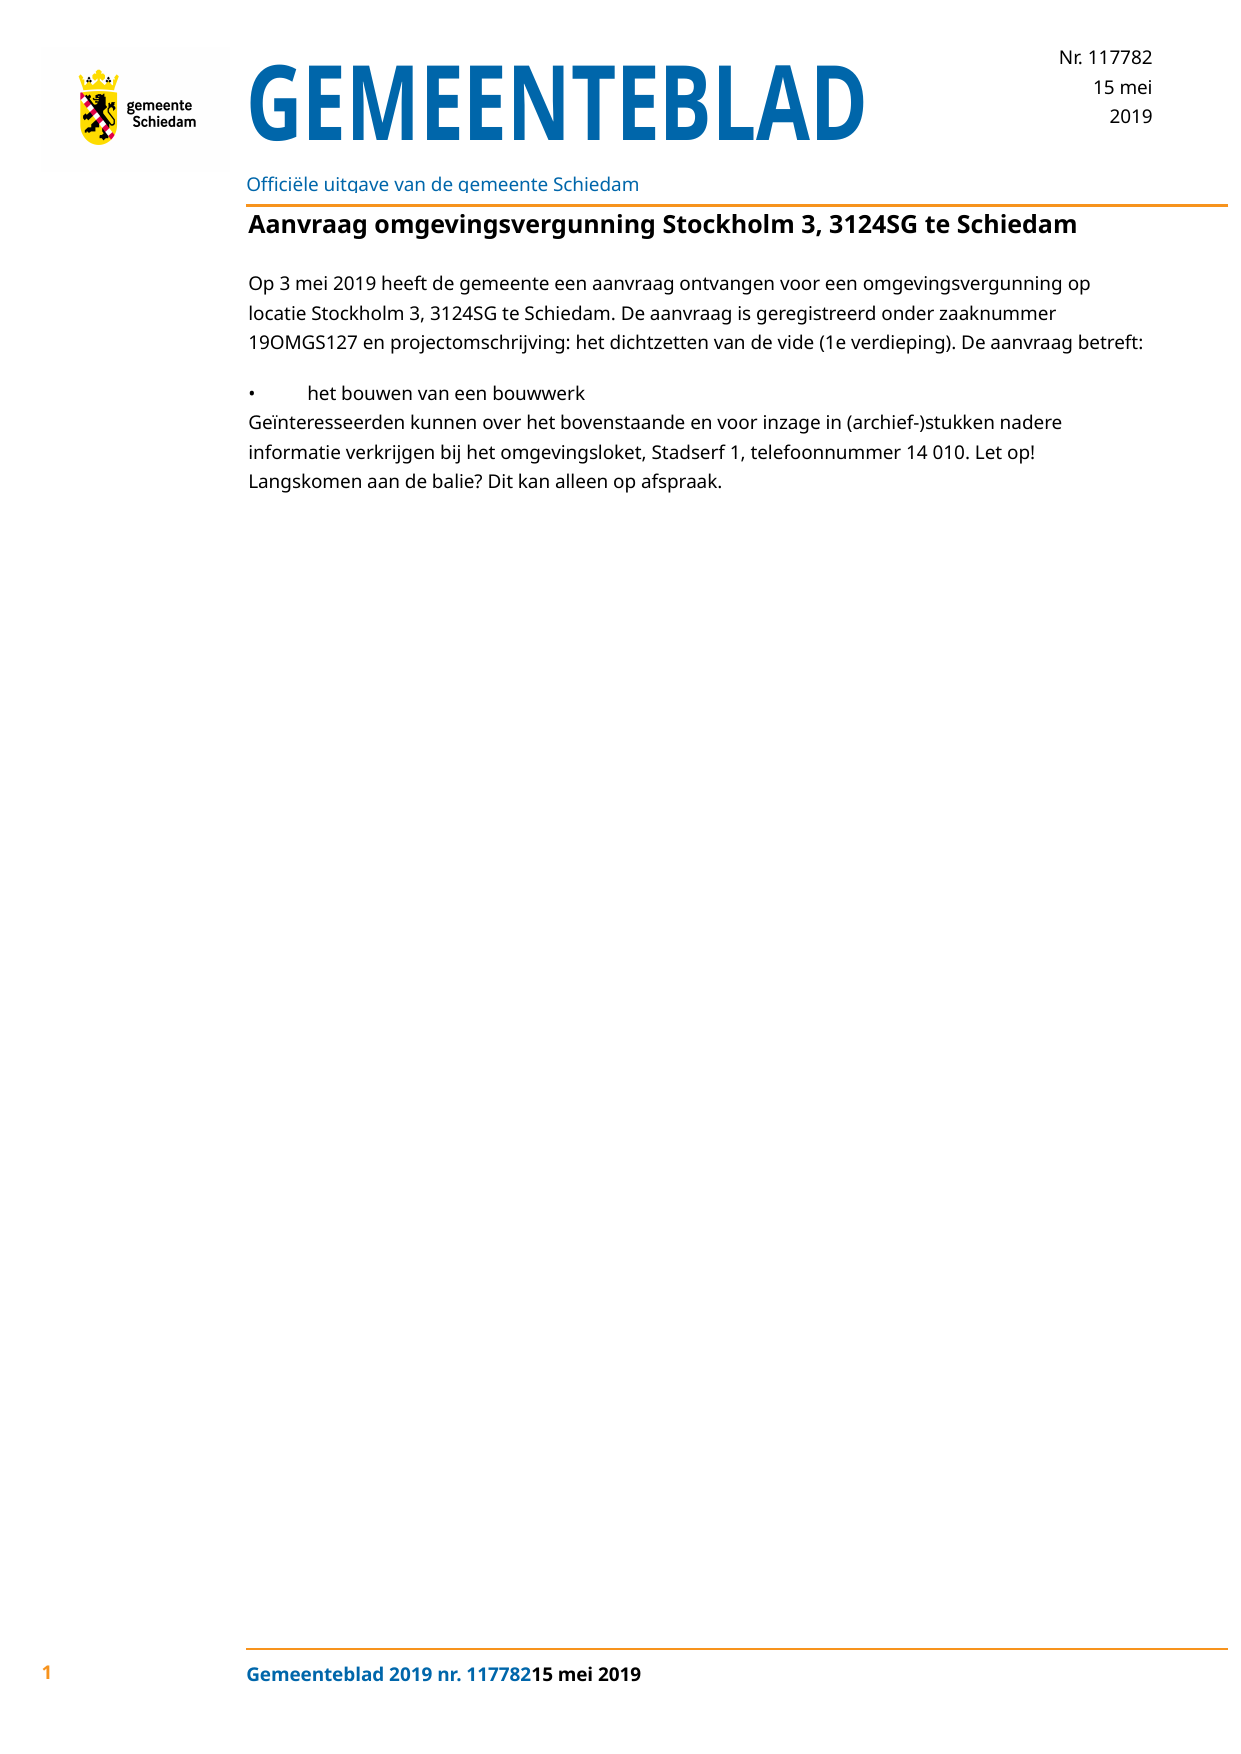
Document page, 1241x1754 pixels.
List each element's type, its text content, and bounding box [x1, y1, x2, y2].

list het bouwen van een bouwwerk [248, 380, 1152, 406]
text Op 3 mei 2019 heeft de gemeente een aanvraag ontvangen voor een omgevingsvergunning op locatie Stockholm 3, 3124SG te Schiedam. De aanvraag is geregistreerd onder zaaknummer 19OMGS127 en projectomschrijving: het dichtzetten van de vide (1e verdieping). De aanvraag betreft: [248, 270, 1152, 355]
text Aanvraag omgevingsvergunning Stockholm 3, 3124SG te Schiedam [248, 207, 1152, 241]
text Geïnteresseerden kunnen over het bovenstaande en voor inzage in (archief-)stukken nadere informatie verkrijgen bij het omgevingsloket, Stadserf 1, telefoonnummer 14 010. Let op! Langskomen aan de balie? Dit kan alleen op afspraak. [248, 409, 1152, 494]
picture [41, 47, 231, 172]
